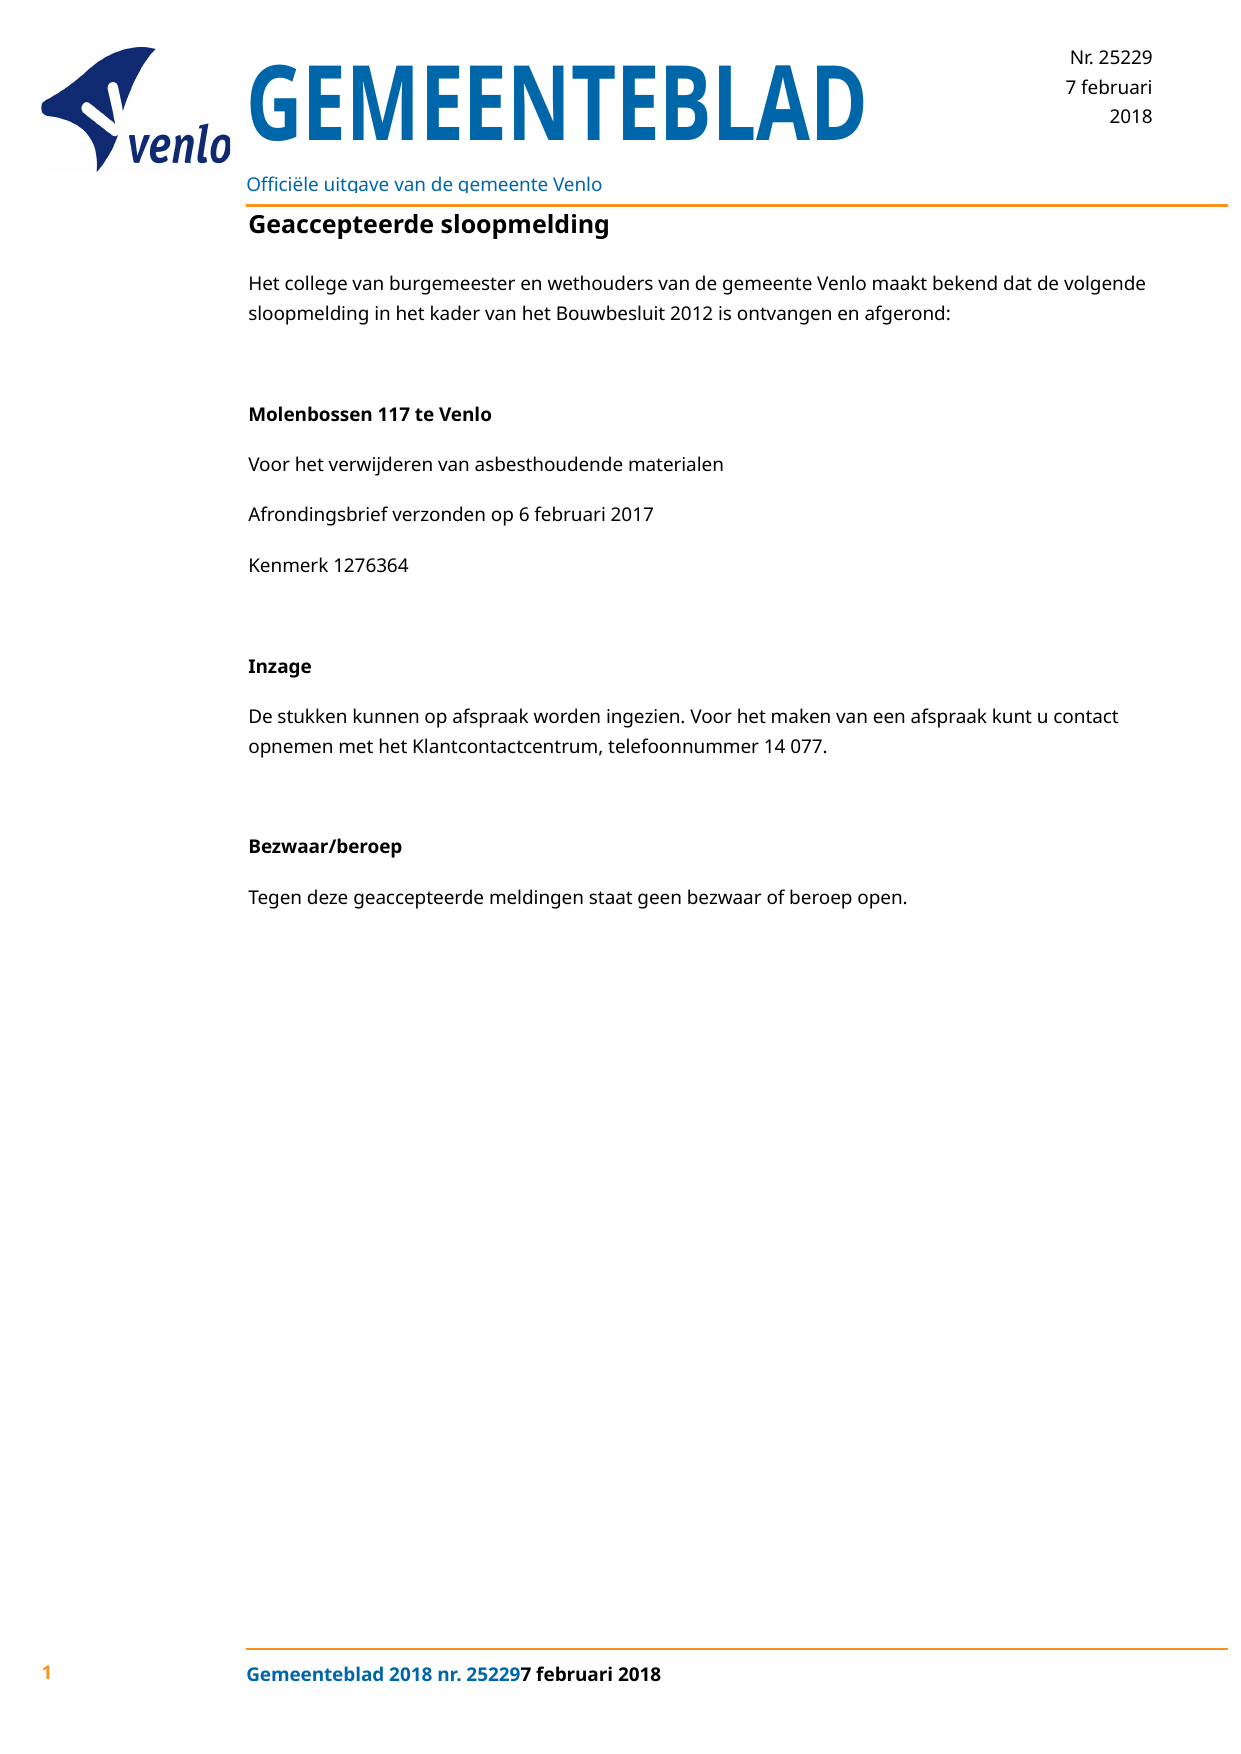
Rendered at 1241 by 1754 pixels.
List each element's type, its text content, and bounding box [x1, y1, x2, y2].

text Inzage [248, 653, 1152, 678]
text Bezwaar/beroep [248, 834, 1152, 859]
text De stukken kunnen op afspraak worden ingezien. Voor het maken van een afspraak kunt u contact opnemen met het Klantcontactcentrum, telefoonnummer 14 077. [248, 703, 1152, 758]
text Voor het verwijderen van asbesthoudende materialen [248, 451, 1152, 477]
text Afrondingsbrief verzonden op 6 februari 2017 [248, 502, 1152, 527]
text Tegen deze geaccepteerde meldingen staat geen bezwaar of beroep open. [248, 884, 1152, 910]
text Molenbossen 117 te Venlo [248, 401, 1152, 426]
text Het college van burgemeester en wethouders van de gemeente Venlo maakt bekend dat de volgende sloopmelding in het kader van het Bouwbesluit 2012 is ontvangen en afgerond: [248, 270, 1152, 326]
text Geaccepteerde sloopmelding [248, 207, 1152, 241]
text Kenmerk 1276364 [248, 552, 1152, 578]
picture [41, 47, 231, 172]
